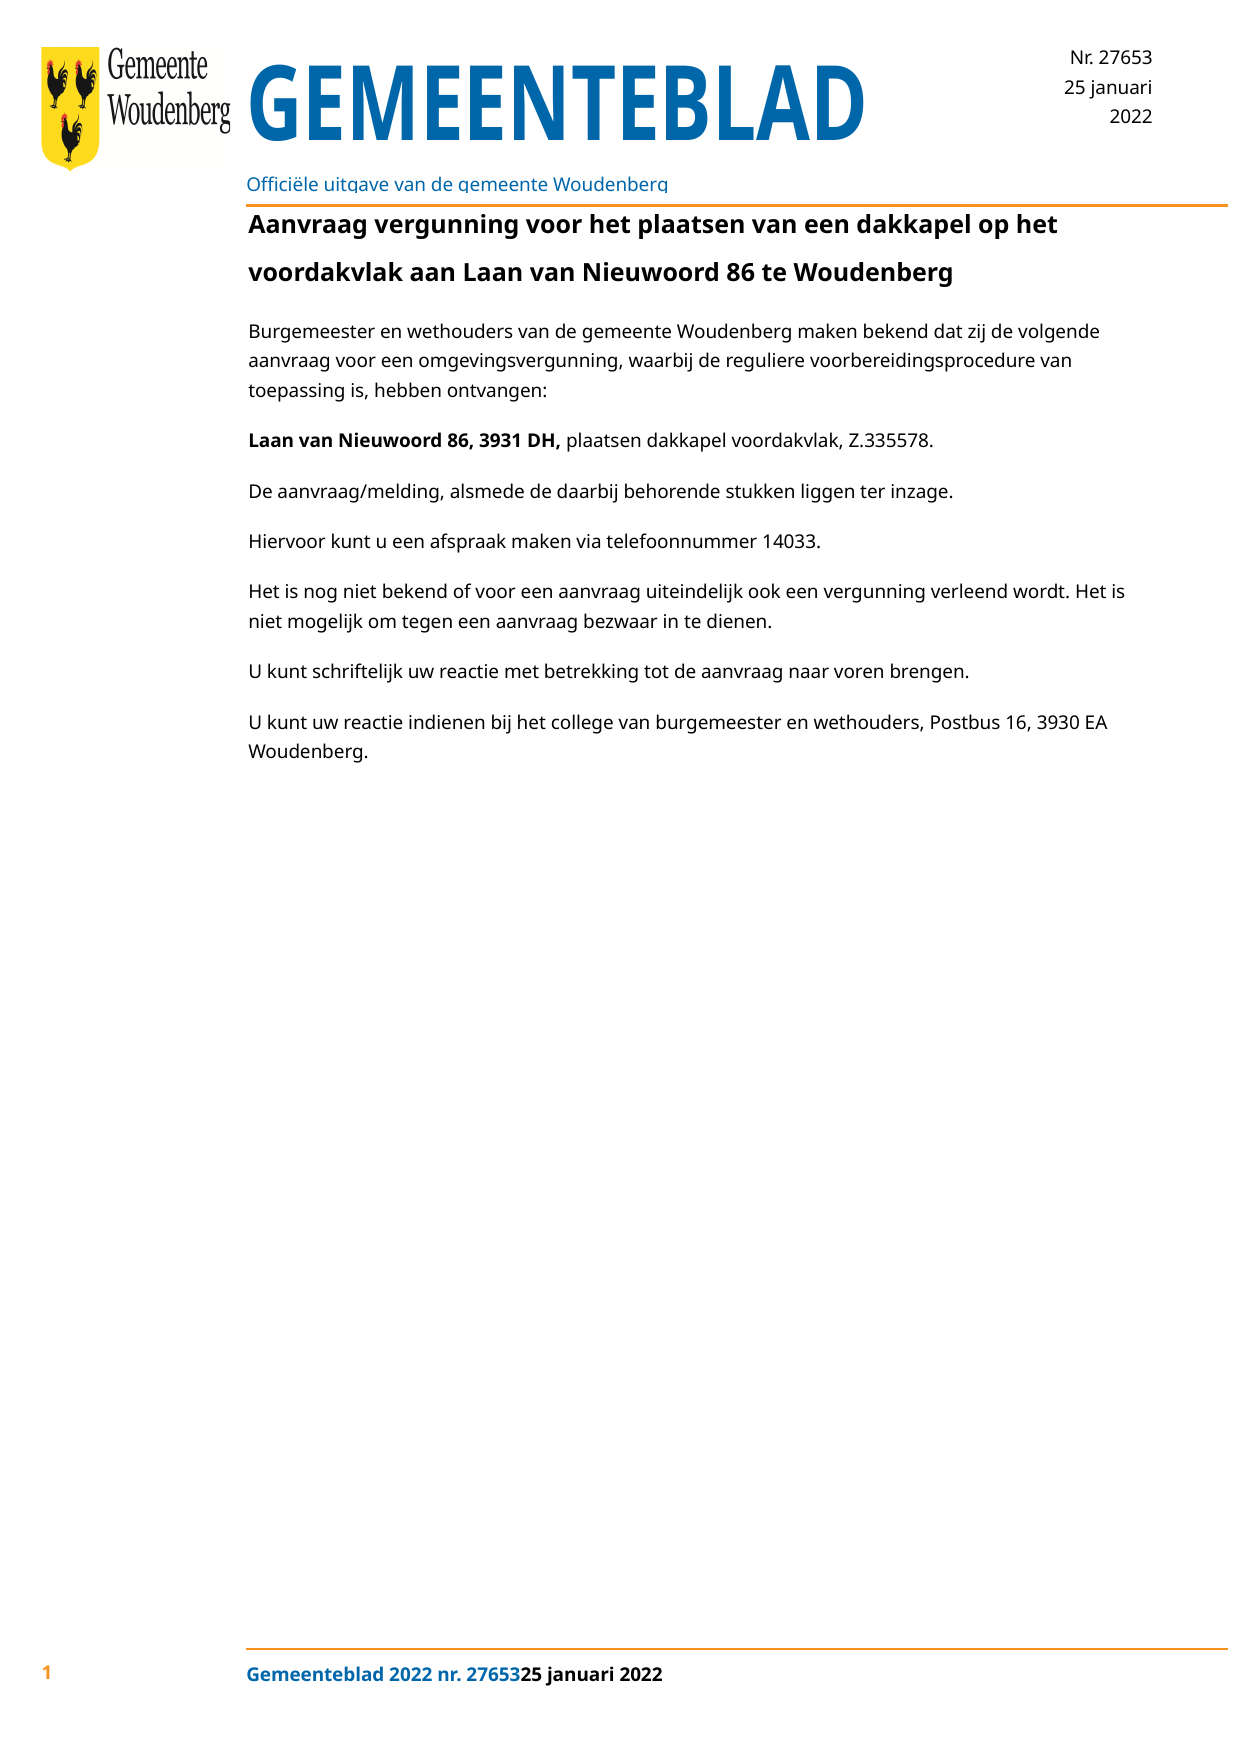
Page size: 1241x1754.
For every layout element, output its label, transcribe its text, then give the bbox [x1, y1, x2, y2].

text De aanvraag/melding, alsmede de daarbij behorende stukken liggen ter inzage. [248, 478, 1152, 504]
text Hiervoor kunt u een afspraak maken via telefoonnummer 14033. [248, 528, 1152, 554]
text U kunt uw reactie indienen bij het college van burgemeester en wethouders, Postbus 16, 3930 EA Woudenberg. [248, 709, 1152, 764]
text U kunt schriftelijk uw reactie met betrekking tot de aanvraag naar voren brengen. [248, 659, 1152, 684]
text Burgemeester en wethouders van de gemeente Woudenberg maken bekend dat zij de volgende aanvraag voor een omgevingsvergunning, waarbij de reguliere voorbereidingsprocedure van toepassing is, hebben ontvangen: [248, 318, 1152, 403]
text Aanvraag vergunning voor het plaatsen van een dakkapel op het voordakvlak aan Laan van Nieuwoord 86 te Woudenberg [248, 207, 1152, 288]
picture [41, 47, 231, 172]
text Laan van Nieuwoord 86, 3931 DH, plaatsen dakkapel voordakvlak, Z.335578. [248, 427, 1152, 453]
text Het is nog niet bekend of voor een aanvraag uiteindelijk ook een vergunning verleend wordt. Het is niet mogelijk om tegen een aanvraag bezwaar in te dienen. [248, 579, 1152, 634]
